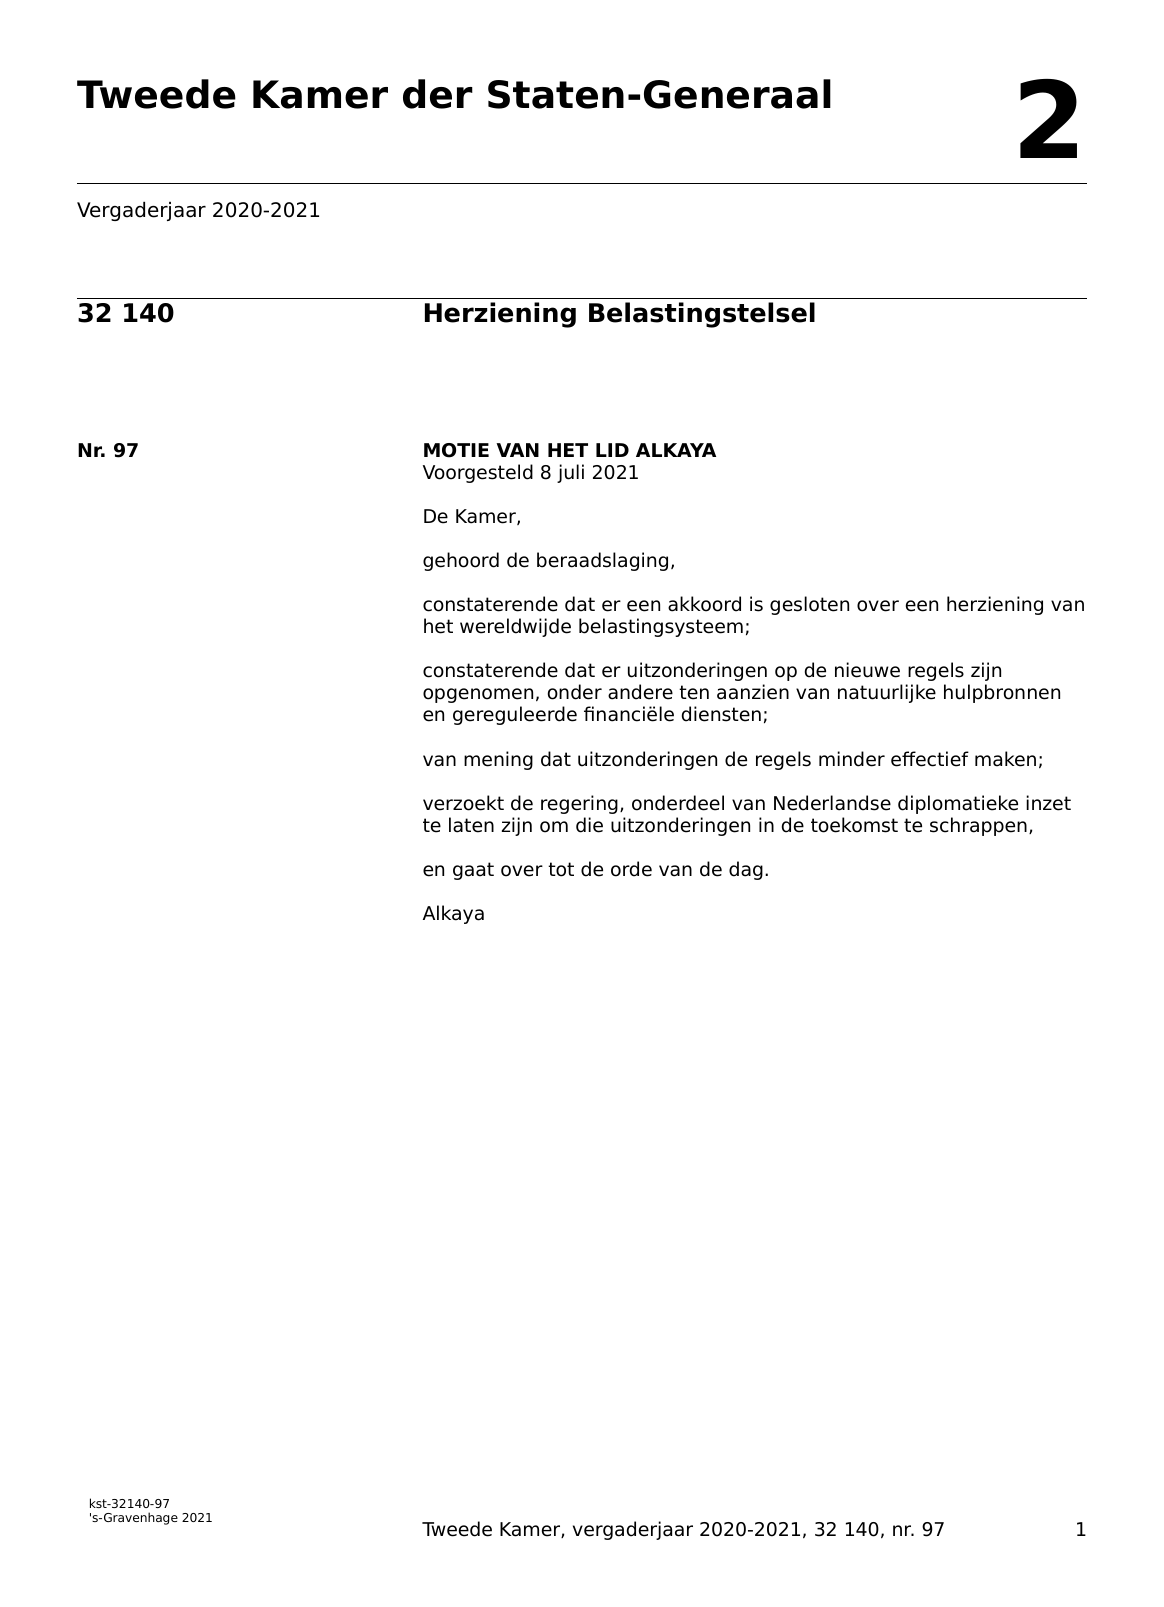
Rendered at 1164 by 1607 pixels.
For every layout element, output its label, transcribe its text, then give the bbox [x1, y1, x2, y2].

text van mening dat uitzonderingen de regels minder effectief maken; [422, 748, 1087, 770]
text kst-32140-97 [88, 1497, 323, 1511]
text De Kamer, [422, 506, 1087, 528]
text gehoord de beraadslaging, [422, 550, 1087, 572]
table_header 2 [886, 59, 1087, 183]
text constaterende dat er een akkoord is gesloten over een herziening van het wereldwijde belastingsysteem; [422, 594, 1087, 638]
subtitle 32 140 Herziening Belastingstelsel [77, 299, 1087, 329]
text Voorgesteld 8 juli 2021 [422, 462, 1087, 484]
text en gaat over tot de orde van de dag. [422, 859, 1087, 881]
text 's-Gravenhage 2021 [88, 1511, 323, 1525]
text verzoekt de regering, onderdeel van Nederlandse diplomatieke inzet te laten zijn om die uitzonderingen in de toekomst te schrappen, [422, 793, 1087, 837]
table_cell Vergaderjaar 2020-2021 [77, 184, 1087, 298]
text Alkaya [422, 903, 1087, 925]
table_header Tweede Kamer der Staten-Generaal [77, 59, 886, 183]
subtitle Nr. 97 MOTIE VAN HET LID ALKAYA [77, 440, 1087, 462]
text constaterende dat er uitzonderingen op de nieuwe regels zijn opgenomen, onder andere ten aanzien van natuurlijke hulpbronnen en gereguleerde financiële diensten; [422, 660, 1087, 726]
